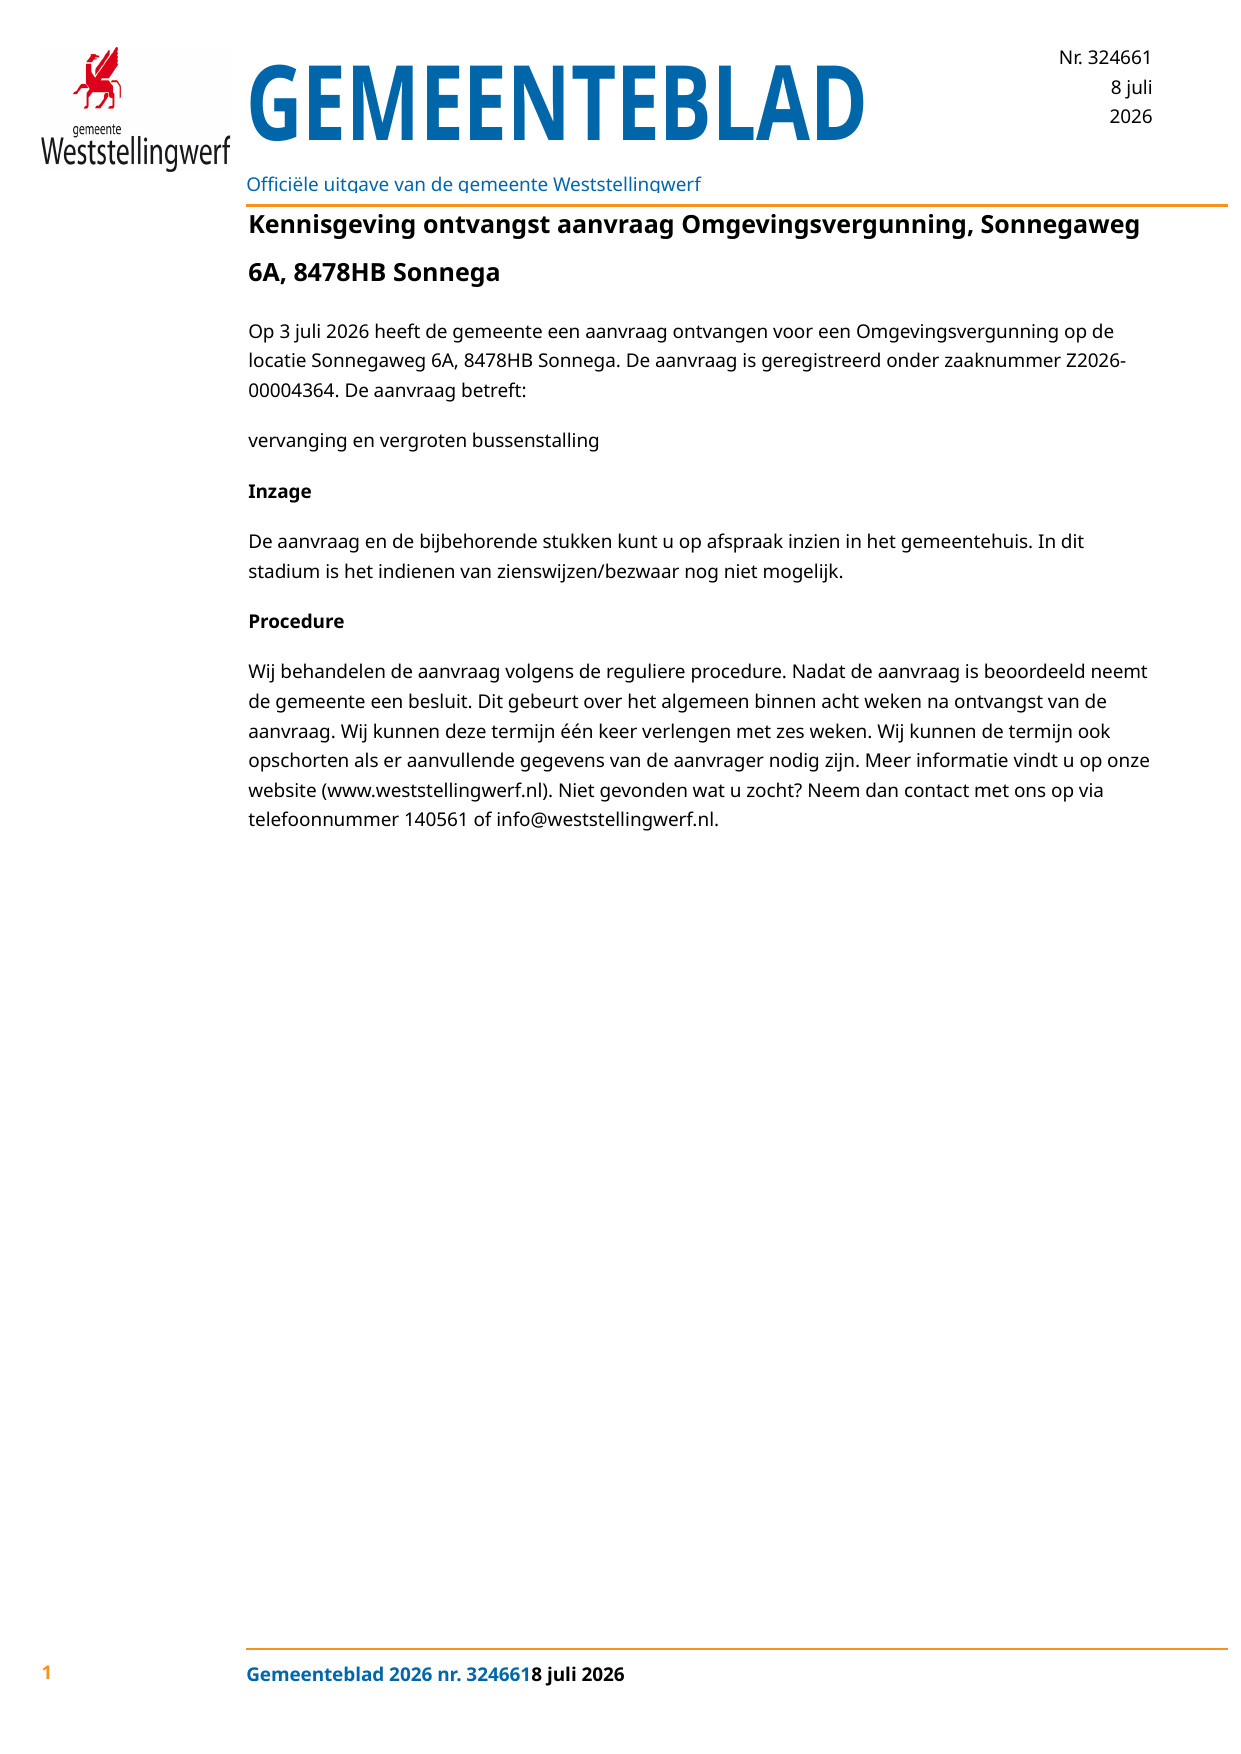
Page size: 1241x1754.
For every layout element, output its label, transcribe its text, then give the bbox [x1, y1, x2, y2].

text Op 3 juli 2026 heeft de gemeente een aanvraag ontvangen voor een Omgevingsvergunning op de locatie Sonnegaweg 6A, 8478HB Sonnega. De aanvraag is geregistreerd onder zaaknummer Z2026-00004364. De aanvraag betreft: [248, 318, 1152, 403]
text Procedure [248, 608, 1152, 634]
text Inzage [248, 478, 1152, 504]
picture [41, 47, 231, 172]
text Wij behandelen de aanvraag volgens de reguliere procedure. Nadat de aanvraag is beoordeeld neemt de gemeente een besluit. Dit gebeurt over het algemeen binnen acht weken na ontvangst van de aanvraag. Wij kunnen deze termijn één keer verlengen met zes weken. Wij kunnen de termijn ook opschorten als er aanvullende gegevens van de aanvrager nodig zijn. Meer informatie vindt u op onze website (www.weststellingwerf.nl). Niet gevonden wat u zocht? Neem dan contact met ons op via telefoonnummer 140561 of info@weststellingwerf.nl. [248, 659, 1152, 832]
text Kennisgeving ontvangst aanvraag Omgevingsvergunning, Sonnegaweg 6A, 8478HB Sonnega [248, 207, 1152, 288]
text vervanging en vergroten bussenstalling [248, 427, 1152, 453]
text De aanvraag en de bijbehorende stukken kunt u op afspraak inzien in het gemeentehuis. In dit stadium is het indienen van zienswijzen/bezwaar nog niet mogelijk. [248, 528, 1152, 584]
